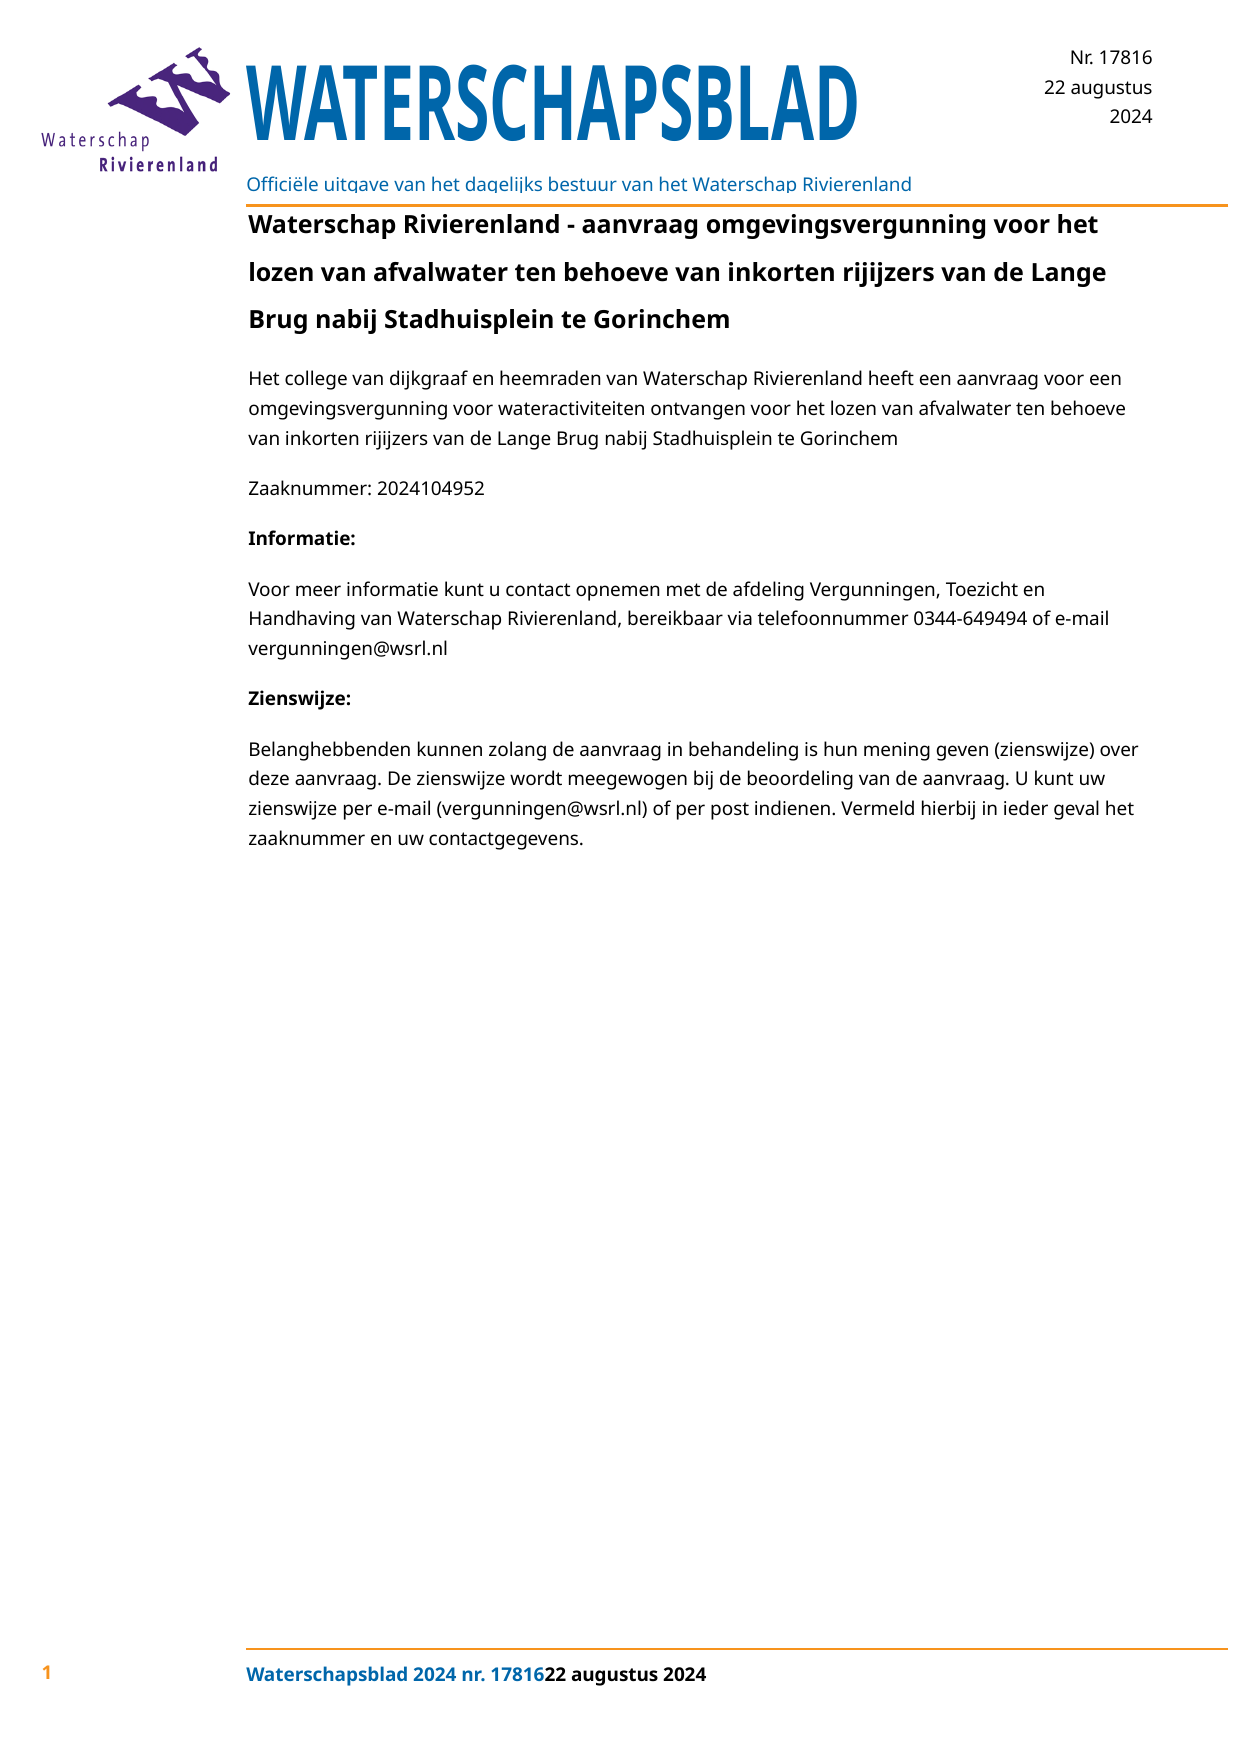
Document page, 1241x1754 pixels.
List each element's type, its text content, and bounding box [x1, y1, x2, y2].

text Voor meer informatie kunt u contact opnemen met de afdeling Vergunningen, Toezicht en Handhaving van Waterschap Rivierenland, bereikbaar via telefoonnummer 0344-649494 of e-mail vergunningen@wsrl.nl [248, 576, 1152, 661]
text Zienswijze: [248, 686, 1152, 711]
text Belanghebbenden kunnen zolang de aanvraag in behandeling is hun mening geven (zienswijze) over deze aanvraag. De zienswijze wordt meegewogen bij de beoordeling van de aanvraag. U kunt uw zienswijze per e-mail (vergunningen@wsrl.nl) of per post indienen. Vermeld hierbij in ieder geval het zaaknummer en uw contactgegevens. [248, 736, 1152, 850]
text Informatie: [248, 526, 1152, 551]
text Het college van dijkgraaf en heemraden van Waterschap Rivierenland heeft een aanvraag voor een omgevingsvergunning voor wateractiviteiten ontvangen voor het lozen van afvalwater ten behoeve van inkorten rijijzers van de Lange Brug nabij Stadhuisplein te Gorinchem [248, 366, 1152, 450]
picture [41, 47, 231, 172]
text Zaaknummer: 2024104952 [248, 475, 1152, 501]
text Waterschap Rivierenland - aanvraag omgevingsvergunning voor het lozen van afvalwater ten behoeve van inkorten rijijzers van de Lange Brug nabij Stadhuisplein te Gorinchem [248, 207, 1152, 336]
